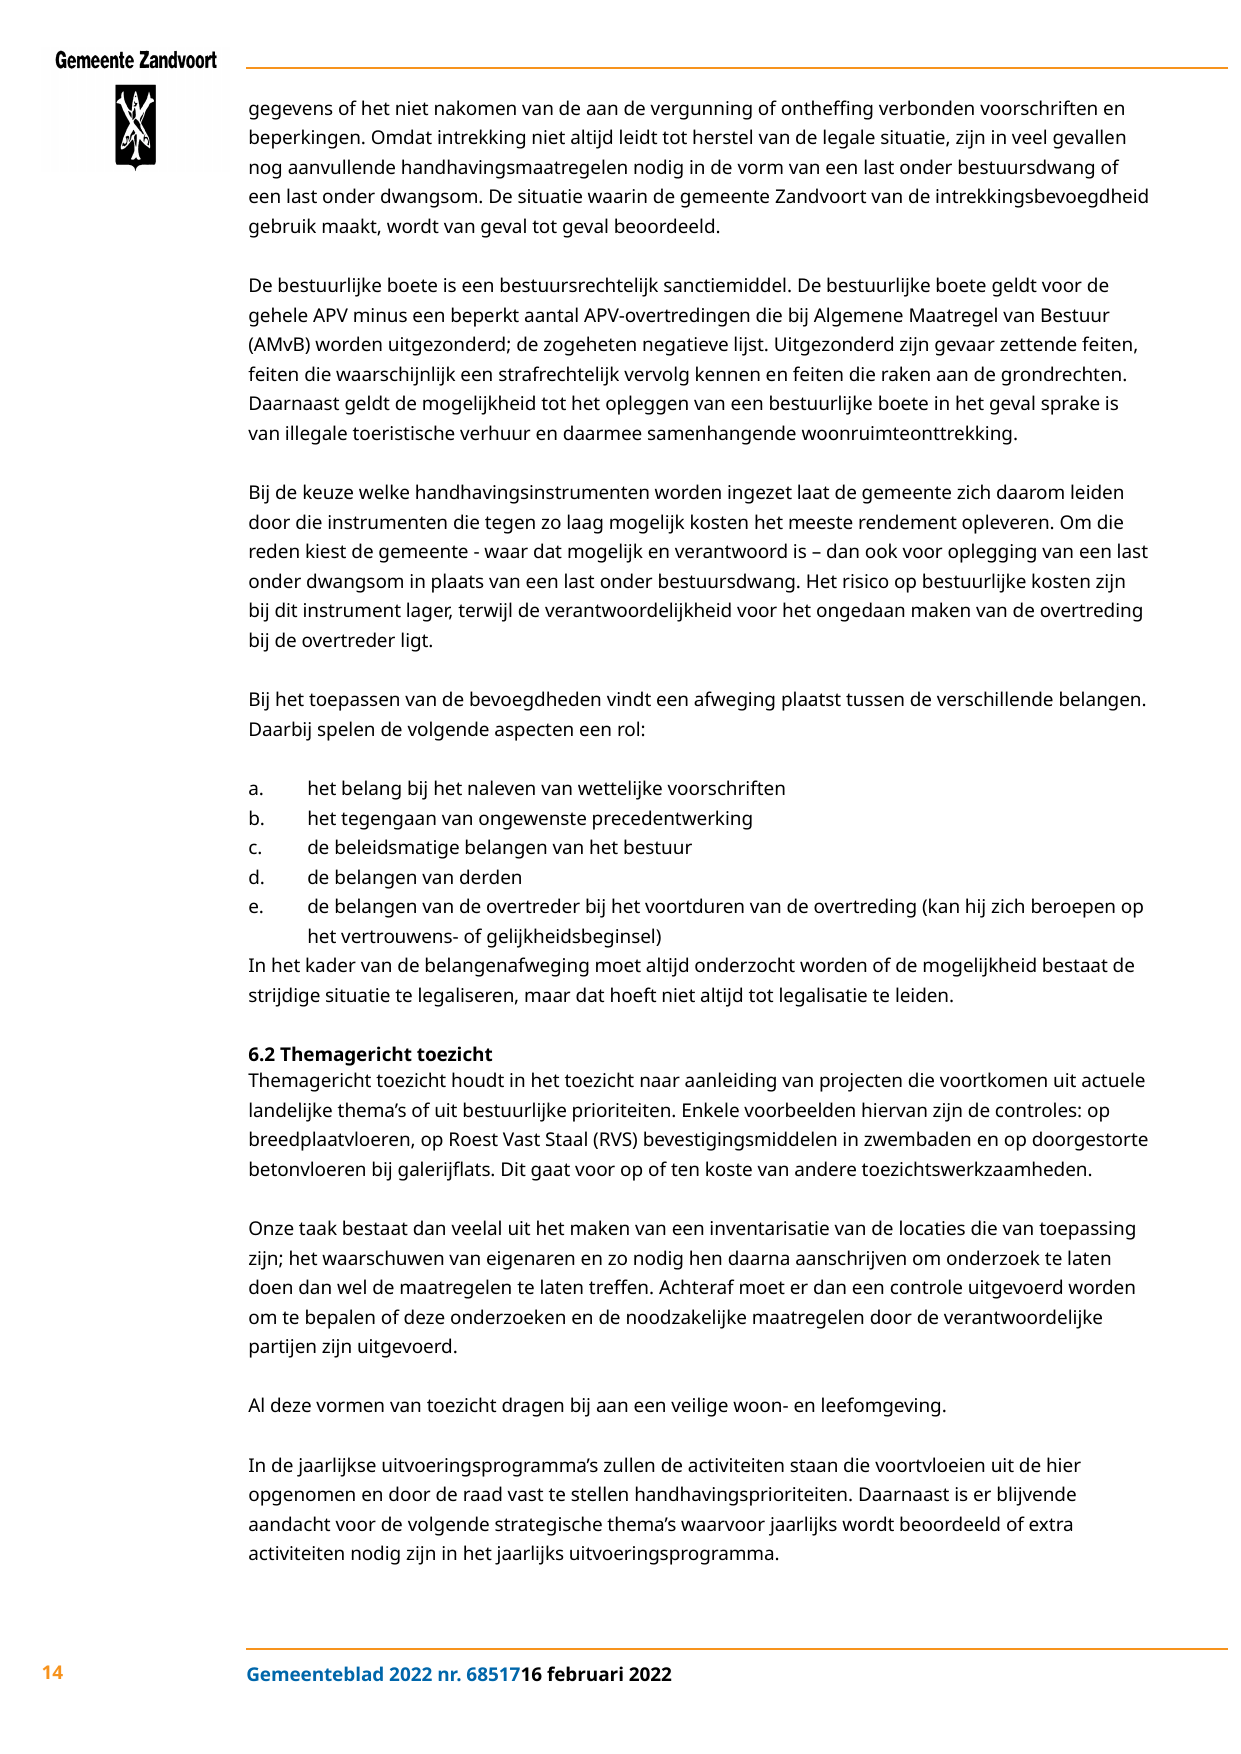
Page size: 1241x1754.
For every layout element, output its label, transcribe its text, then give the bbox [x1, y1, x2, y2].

text In de jaarlijkse uitvoeringsprogramma’s zullen de activiteiten staan die voortvloeien uit de hier opgenomen en door de raad vast te stellen handhavingsprioriteiten. Daarnaast is er blijvende aandacht voor de volgende strategische thema’s waarvoor jaarlijks wordt beoordeeld of extra activiteiten nodig zijn in het jaarlijks uitvoeringsprogramma. [248, 1452, 1152, 1566]
text Bij het toepassen van de bevoegdheden vindt een afweging plaatst tussen de verschillende belangen. Daarbij spelen de volgende aspecten een rol: [248, 686, 1152, 742]
text In het kader van de belangenafweging moet altijd onderzocht worden of de mogelijkheid bestaat de strijdige situatie te legaliseren, maar dat hoeft niet altijd tot legalisatie te leiden. [248, 953, 1152, 1008]
list de beleidsmatige belangen van het bestuur [248, 834, 1152, 860]
text Bij de keuze welke handhavingsinstrumenten worden ingezet laat de gemeente zich daarom leiden door die instrumenten die tegen zo laag mogelijk kosten het meeste rendement opleveren. Om die reden kiest de gemeente - waar dat mogelijk en verantwoord is – dan ook voor oplegging van een last onder dwangsom in plaats van een last onder bestuursdwang. Het risico op bestuurlijke kosten zijn bij dit instrument lager, terwijl de verantwoordelijkheid voor het ongedaan maken van de overtreding bij de overtreder ligt. [248, 479, 1152, 653]
text gegevens of het niet nakomen van de aan de vergunning of ontheffing verbonden voorschriften en beperkingen. Omdat intrekking niet altijd leidt tot herstel van de legale situatie, zijn in veel gevallen nog aanvullende handhavingsmaatregelen nodig in de vorm van een last onder bestuursdwang of een last onder dwangsom. De situatie waarin de gemeente Zandvoort van de intrekkingsbevoegdheid gebruik maakt, wordt van geval tot geval beoordeeld. [248, 95, 1152, 239]
list de belangen van de overtreder bij het voortduren van de overtreding (kan hij zich beroepen op het vertrouwens- of gelijkheidsbeginsel) [248, 893, 1152, 949]
text Themagericht toezicht houdt in het toezicht naar aanleiding van projecten die voortkomen uit actuele landelijke thema’s of uit bestuurlijke prioriteiten. Enkele voorbeelden hiervan zijn de controles: op breedplaatvloeren, op Roest Vast Staal (RVS) bevestigingsmiddelen in zwembaden en op doorgestorte betonvloeren bij galerijflats. Dit gaat voor op of ten koste van andere toezichtswerkzaamheden. [248, 1067, 1152, 1182]
list het tegengaan van ongewenste precedentwerking [248, 805, 1152, 831]
list het belang bij het naleven van wettelijke voorschriften [248, 775, 1152, 801]
list de belangen van derden [248, 864, 1152, 890]
text Onze taak bestaat dan veelal uit het maken van een inventarisatie van de locaties die van toepassing zijn; het waarschuwen van eigenaren en zo nodig hen daarna aanschrijven om onderzoek te laten doen dan wel de maatregelen te laten treffen. Achteraf moet er dan een controle uitgevoerd worden om te bepalen of deze onderzoeken en de noodzakelijke maatregelen door de verantwoordelijke partijen zijn uitgevoerd. [248, 1215, 1152, 1359]
text Al deze vormen van toezicht dragen bij aan een veilige woon- en leefomgeving. [248, 1393, 1152, 1418]
text 6.2 Themagericht toezicht [248, 1041, 1152, 1067]
text De bestuurlijke boete is een bestuursrechtelijk sanctiemiddel. De bestuurlijke boete geldt voor de gehele APV minus een beperkt aantal APV-overtredingen die bij Algemene Maatregel van Bestuur (AMvB) worden uitgezonderd; de zogeheten negatieve lijst. Uitgezonderd zijn gevaar zettende feiten, feiten die waarschijnlijk een strafrechtelijk vervolg kennen en feiten die raken aan de grondrechten. Daarnaast geldt de mogelijkheid tot het opleggen van een bestuurlijke boete in het geval sprake is van illegale toeristische verhuur en daarmee samenhangende woonruimteonttrekking. [248, 272, 1152, 446]
picture [41, 47, 231, 172]
